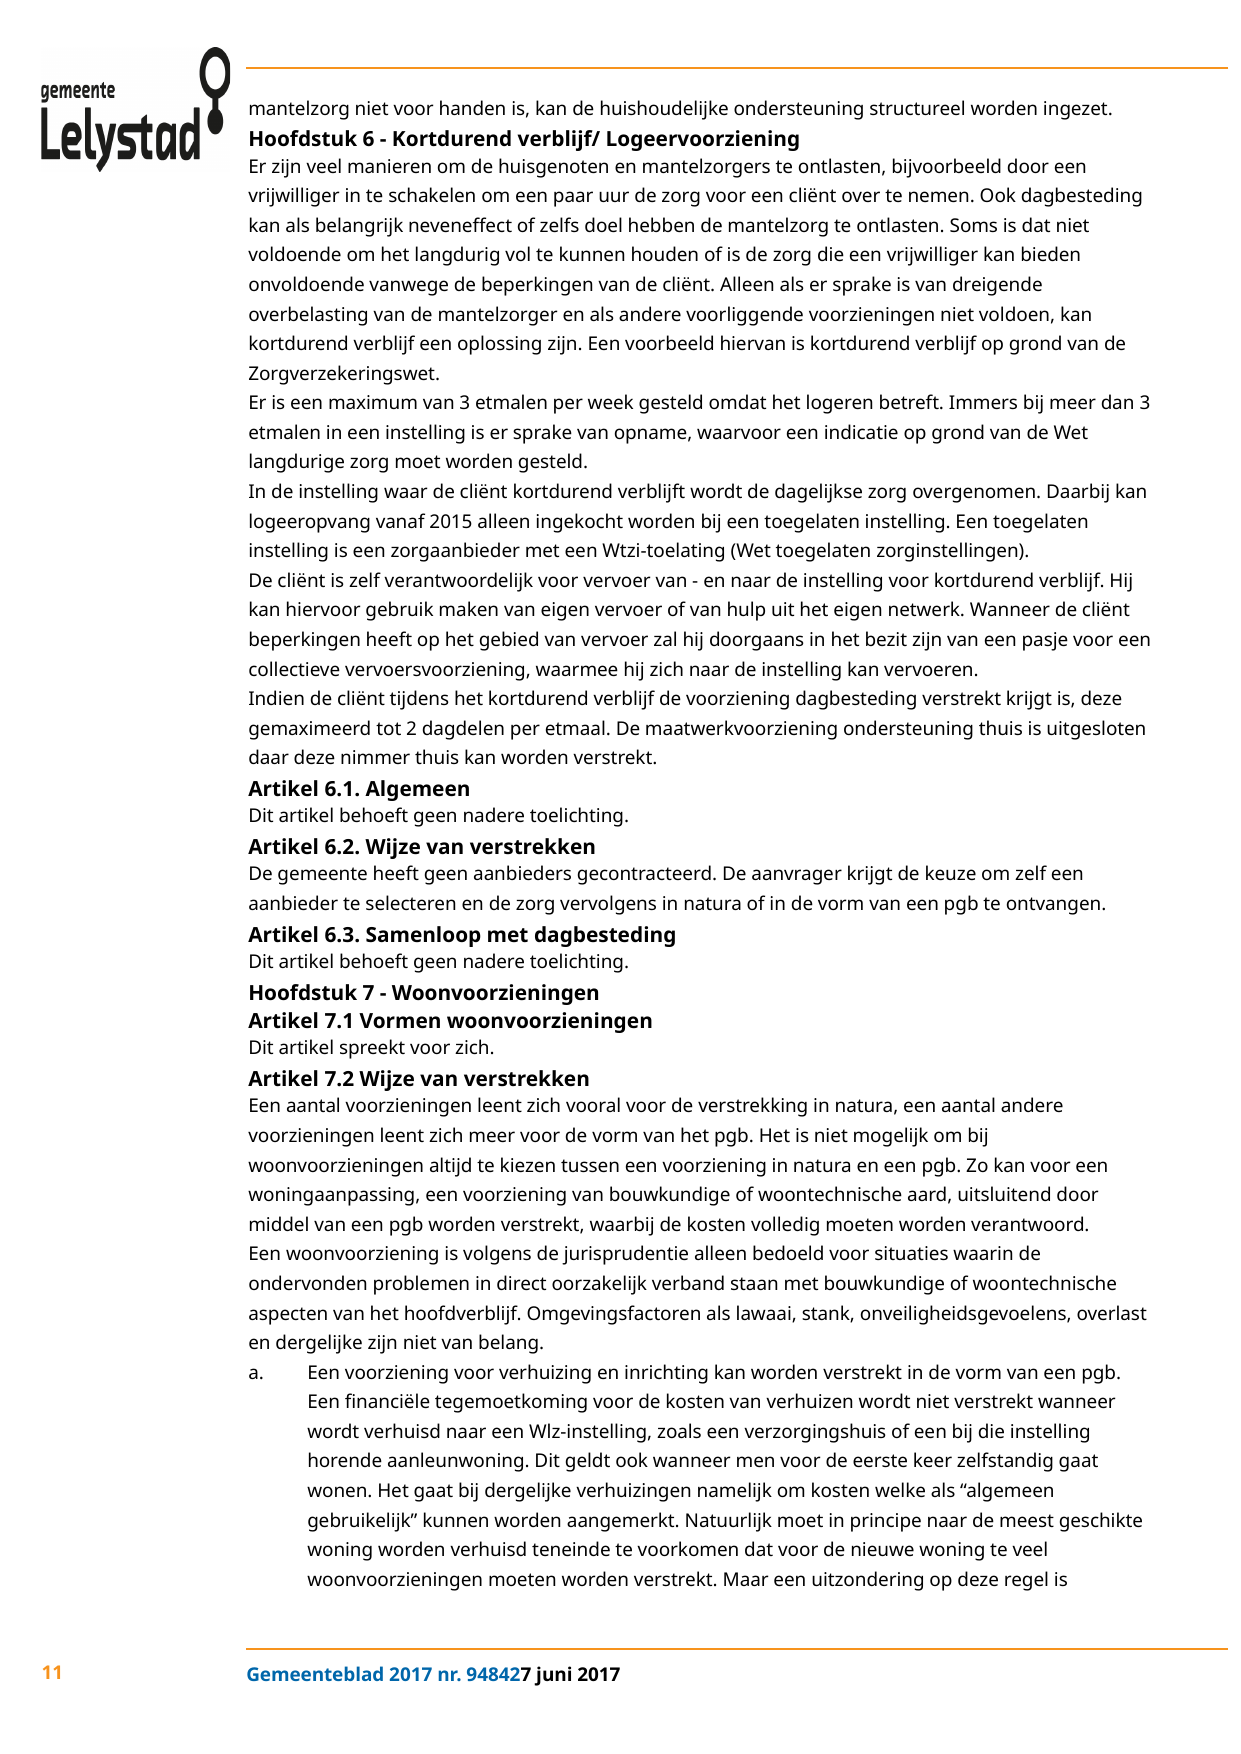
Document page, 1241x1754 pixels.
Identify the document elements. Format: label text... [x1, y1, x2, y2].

text Artikel 7.2 Wijze van verstrekken [248, 1064, 1152, 1093]
text Dit artikel behoeft geen nadere toelichting. [248, 802, 1152, 828]
text Hoofdstuk 7 - Woonvoorzieningen [248, 978, 1152, 1006]
text De cliënt is zelf verantwoordelijk voor vervoer van - en naar de instelling voor kortdurend verblijf. Hij kan hiervoor gebruik maken van eigen vervoer of van hulp uit het eigen netwerk. Wanneer de cliënt beperkingen heeft op het gebied van vervoer zal hij doorgaans in het bezit zijn van een pasje voor een collectieve vervoersvoorziening, waarmee hij zich naar de instelling kan vervoeren. [248, 567, 1152, 681]
text Artikel 6.2. Wijze van verstrekken [248, 832, 1152, 861]
text Artikel 6.3. Samenloop met dagbesteding [248, 920, 1152, 948]
text Dit artikel spreekt voor zich. [248, 1034, 1152, 1060]
text Indien de cliënt tijdens het kortdurend verblijf de voorziening dagbesteding verstrekt krijgt is, deze gemaximeerd tot 2 dagdelen per etmaal. De maatwerkvoorziening ondersteuning thuis is uitgesloten daar deze nimmer thuis kan worden verstrekt. [248, 685, 1152, 770]
text Er is een maximum van 3 etmalen per week gesteld omdat het logeren betreft. Immers bij meer dan 3 etmalen in een instelling is er sprake van opname, waarvoor een indicatie op grond van de Wet langdurige zorg moet worden gesteld. [248, 389, 1152, 474]
text Artikel 7.1 Vormen woonvoorzieningen [248, 1006, 1152, 1034]
text Er zijn veel manieren om de huisgenoten en mantelzorgers te ontlasten, bijvoorbeeld door een vrijwilliger in te schakelen om een paar uur de zorg voor een cliënt over te nemen. Ook dagbesteding kan als belangrijk neveneffect of zelfs doel hebben de mantelzorg te ontlasten. Soms is dat niet voldoende om het langdurig vol te kunnen houden of is de zorg die een vrijwilliger kan bieden onvoldoende vanwege de beperkingen van de cliënt. Alleen als er sprake is van dreigende overbelasting van de mantelzorger en als andere voorliggende voorzieningen niet voldoen, kan kortdurend verblijf een oplossing zijn. Een voorbeeld hiervan is kortdurend verblijf op grond van de Zorgverzekeringswet. [248, 153, 1152, 386]
text Een woonvoorziening is volgens de jurisprudentie alleen bedoeld voor situaties waarin de ondervonden problemen in direct oorzakelijk verband staan met bouwkundige of woontechnische aspecten van het hoofdverblijf. Omgevingsfactoren als lawaai, stank, onveiligheidsgevoelens, overlast en dergelijke zijn niet van belang. [248, 1241, 1152, 1355]
text Artikel 6.1. Algemeen [248, 774, 1152, 802]
text Een aantal voorzieningen leent zich vooral voor de verstrekking in natura, een aantal andere voorzieningen leent zich meer voor de vorm van het pgb. Het is niet mogelijk om bij woonvoorzieningen altijd te kiezen tussen een voorziening in natura en een pgb. Zo kan voor een woningaanpassing, een voorziening van bouwkundige of woontechnische aard, uitsluitend door middel van een pgb worden verstrekt, waarbij de kosten volledig moeten worden verantwoord. [248, 1093, 1152, 1237]
text In de instelling waar de cliënt kortdurend verblijft wordt de dagelijkse zorg overgenomen. Daarbij kan logeeropvang vanaf 2015 alleen ingekocht worden bij een toegelaten instelling. Een toegelaten instelling is een zorgaanbieder met een Wtzi-toelating (Wet toegelaten zorginstellingen). [248, 478, 1152, 563]
text Dit artikel behoeft geen nadere toelichting. [248, 948, 1152, 974]
text Hoofdstuk 6 - Kortdurend verblijf/ Logeervoorziening [248, 124, 1152, 153]
text De gemeente heeft geen aanbieders gecontracteerd. De aanvrager krijgt de keuze om zelf een aanbieder te selecteren en de zorg vervolgens in natura of in de vorm van een pgb te ontvangen. [248, 861, 1152, 916]
picture [41, 47, 231, 172]
list Een voorziening voor verhuizing en inrichting kan worden verstrekt in de vorm van een pgb. Een financiële tegemoetkoming voor de kosten van verhuizen wordt niet verstrekt wanneer wordt verhuisd naar een Wlz-instelling, zoals een verzorgingshuis of een bij die instelling horende aanleunwoning. Dit geldt ook wanneer men voor de eerste keer zelfstandig gaat wonen. Het gaat bij dergelijke verhuizingen namelijk om kosten welke als “algemeen gebruikelijk” kunnen worden aangemerkt. Natuurlijk moet in principe naar de meest geschikte woning worden verhuisd teneinde te voorkomen dat voor de nieuwe woning te veel woonvoorzieningen moeten worden verstrekt. Maar een uitzondering op deze regel is [248, 1359, 1152, 1592]
text mantelzorg niet voor handen is, kan de huishoudelijke ondersteuning structureel worden ingezet. [248, 95, 1152, 121]
